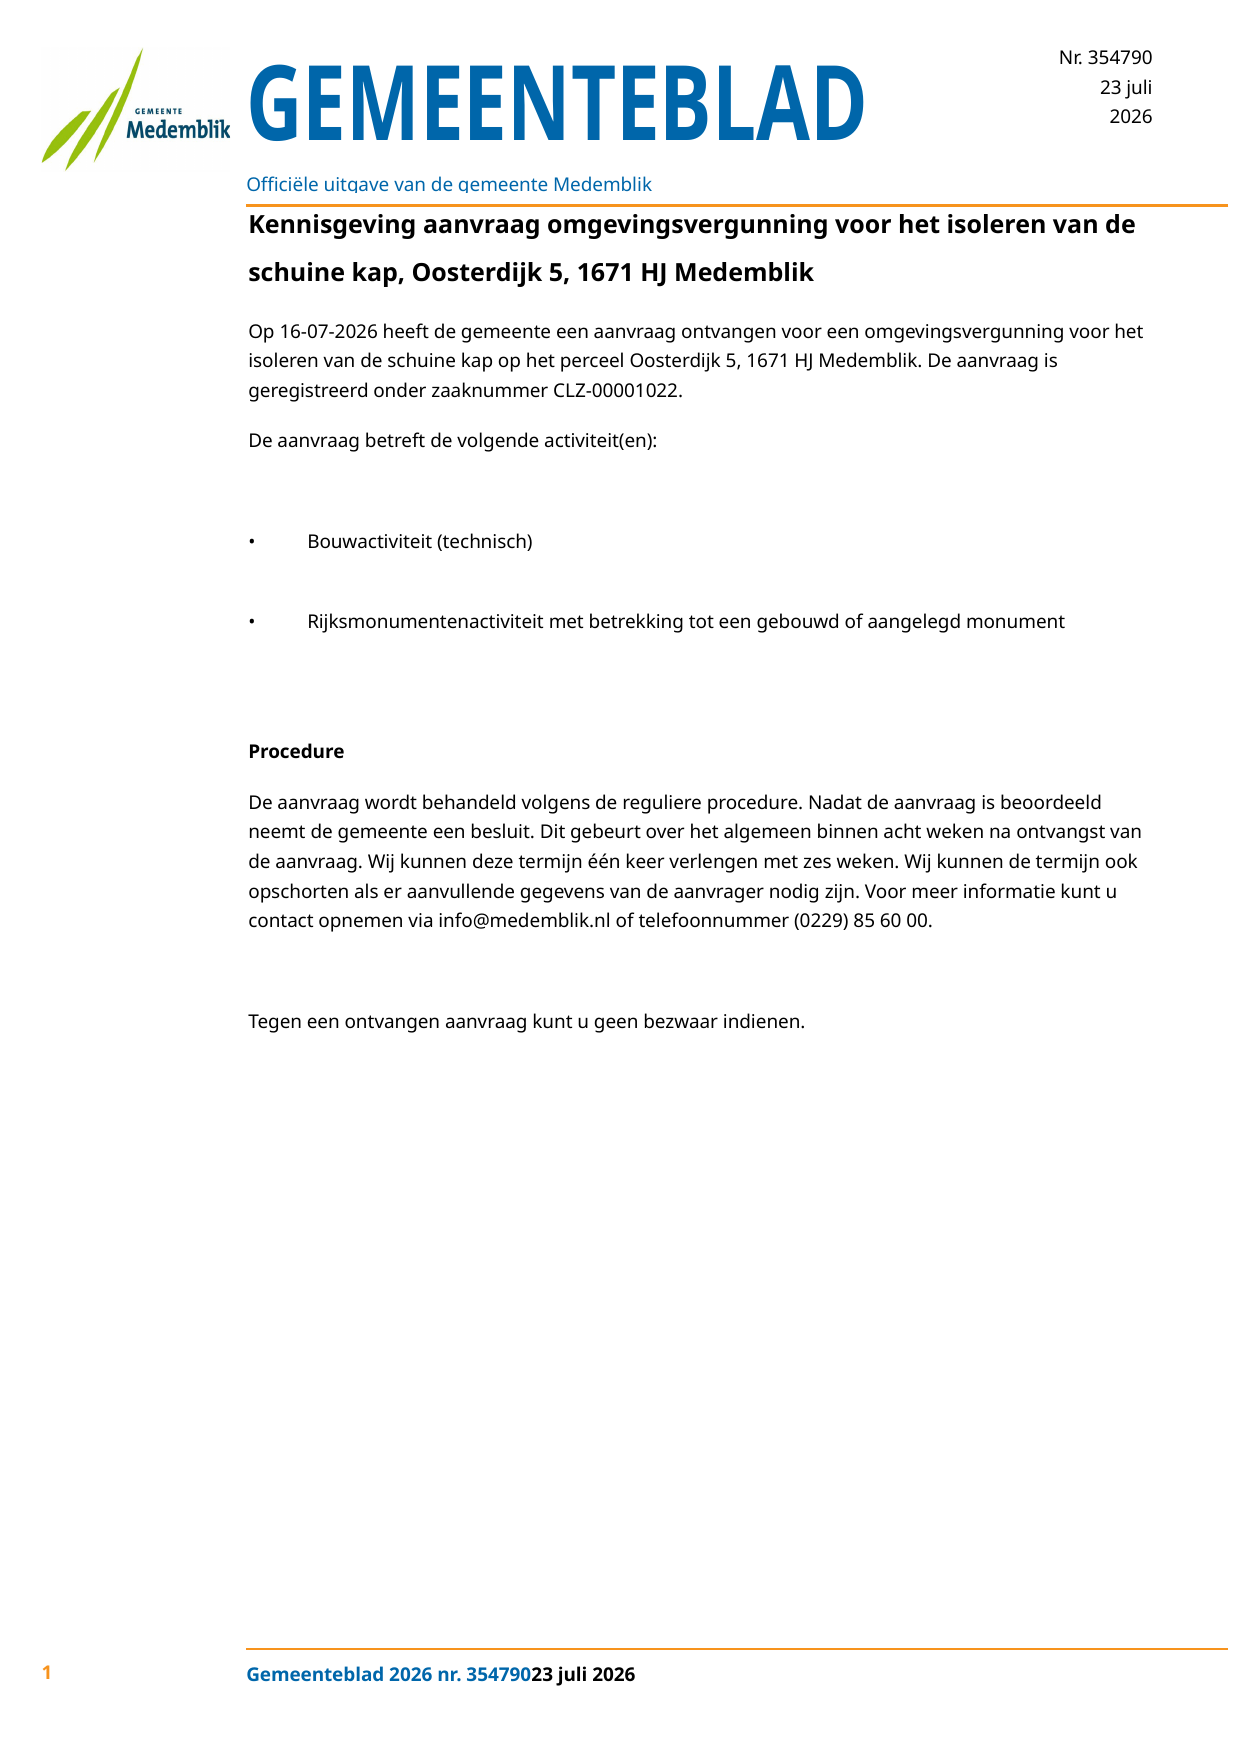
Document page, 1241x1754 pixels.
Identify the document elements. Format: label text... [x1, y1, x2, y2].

text De aanvraag wordt behandeld volgens de reguliere procedure. Nadat de aanvraag is beoordeeld neemt de gemeente een besluit. Dit gebeurt over het algemeen binnen acht weken na ontvangst van de aanvraag. Wij kunnen deze termijn één keer verlengen met zes weken. Wij kunnen de termijn ook opschorten als er aanvullende gegevens van de aanvrager nodig zijn. Voor meer informatie kunt u contact opnemen via info@medemblik.nl of telefoonnummer (0229) 85 60 00. [248, 789, 1152, 933]
text Kennisgeving aanvraag omgevingsvergunning voor het isoleren van de schuine kap, Oosterdijk 5, 1671 HJ Medemblik [248, 207, 1152, 288]
list Bouwactiviteit (technisch) [248, 528, 1152, 554]
text Op 16-07-2026 heeft de gemeente een aanvraag ontvangen voor een omgevingsvergunning voor het isoleren van de schuine kap op het perceel Oosterdijk 5, 1671 HJ Medemblik. De aanvraag is geregistreerd onder zaaknummer CLZ-00001022. [248, 318, 1152, 403]
picture [41, 47, 231, 172]
text De aanvraag betreft de volgende activiteit(en): [248, 427, 1152, 453]
text Procedure [248, 739, 1152, 764]
text Tegen een ontvangen aanvraag kunt u geen bezwaar indienen. [248, 1008, 1152, 1034]
list Rijksmonumentenactiviteit met betrekking tot een gebouwd of aangelegd monument [248, 608, 1152, 634]
